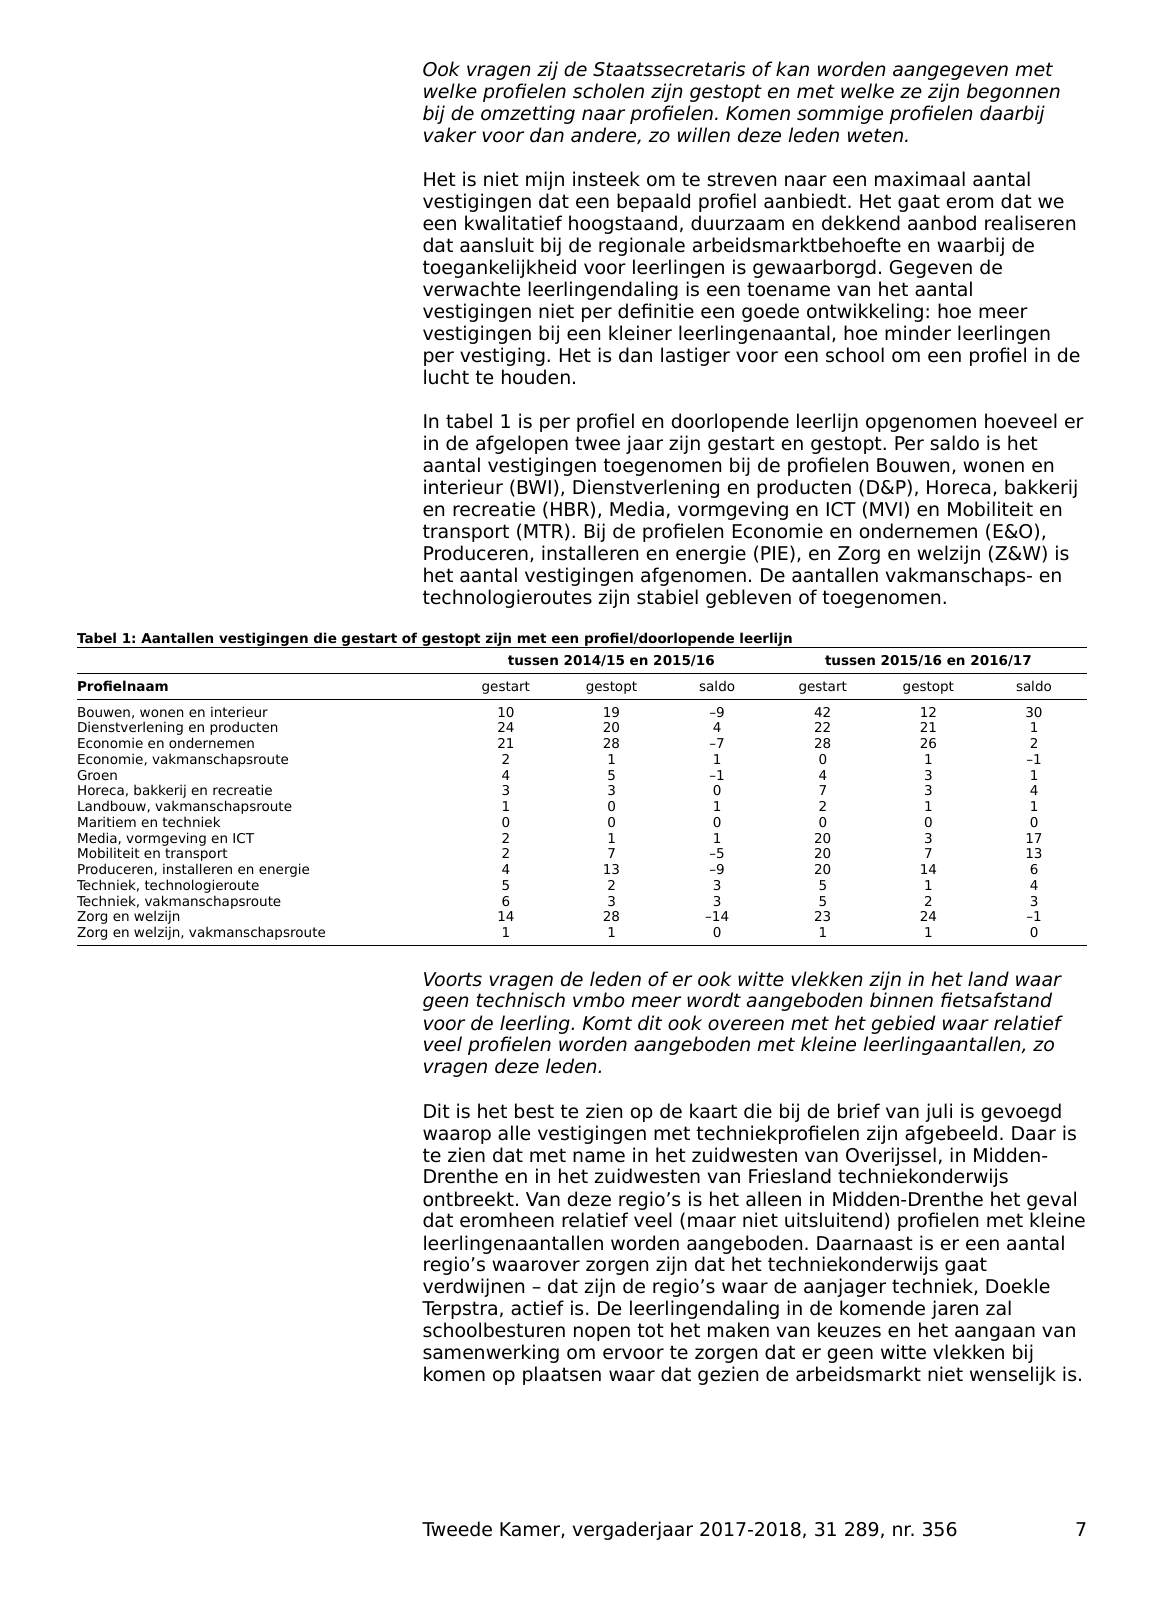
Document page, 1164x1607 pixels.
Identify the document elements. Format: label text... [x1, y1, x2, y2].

table_cell 1 [981, 720, 1087, 736]
table_cell 14 [453, 909, 558, 925]
table_cell [77, 648, 453, 673]
table_cell 4 [453, 768, 558, 783]
table_cell 0 [981, 815, 1087, 830]
table_cell Bouwen, wonen en interieur [77, 700, 453, 720]
table_cell 26 [875, 736, 981, 752]
table_cell 14 [875, 862, 981, 878]
table_cell 1 [770, 925, 875, 945]
table_cell Mobiliteit en transport [77, 846, 453, 862]
table_cell 3 [664, 893, 770, 909]
table_cell 1 [981, 768, 1087, 783]
table_cell 1 [559, 925, 664, 945]
table_cell 1 [559, 830, 664, 846]
table_cell 3 [875, 830, 981, 846]
table_cell gestart [770, 674, 875, 699]
table_cell 6 [981, 862, 1087, 878]
table_cell 3 [559, 783, 664, 799]
table_cell Maritiem en techniek [77, 815, 453, 830]
table_cell 1 [981, 799, 1087, 815]
table_cell 2 [453, 830, 558, 846]
table_cell 3 [453, 783, 558, 799]
table_cell 7 [559, 846, 664, 862]
table_cell 17 [981, 830, 1087, 846]
table_cell 20 [770, 830, 875, 846]
table_cell 2 [453, 752, 558, 767]
table_cell Economie en ondernemen [77, 736, 453, 752]
table_cell 0 [664, 783, 770, 799]
table_cell 4 [770, 768, 875, 783]
table_cell 13 [559, 862, 664, 878]
table_cell 24 [875, 909, 981, 925]
table_cell 1 [664, 799, 770, 815]
table_cell Landbouw, vakmanschapsroute [77, 799, 453, 815]
table_cell Zorg en welzijn [77, 909, 453, 925]
table_cell Economie, vakmanschapsroute [77, 752, 453, 767]
table_cell –9 [664, 862, 770, 878]
table_cell 22 [770, 720, 875, 736]
table_cell –1 [981, 909, 1087, 925]
table_cell 23 [770, 909, 875, 925]
table_cell 0 [770, 752, 875, 767]
table_cell 1 [664, 830, 770, 846]
table_cell 28 [559, 736, 664, 752]
text In tabel 1 is per profiel en doorlopende leerlijn opgenomen hoeveel er in de afgelopen twee jaar zijn gestart en gestopt. Per saldo is het aantal vestigingen toegenomen bij de profielen Bouwen, wonen en interieur (BWI), Dienstverlening en producten (D&P), Horeca, bakkerij en recreatie (HBR), Media, vormgeving en ICT (MVI) en Mobiliteit en transport (MTR). Bij de profielen Economie en ondernemen (E&O), Produceren, installeren en energie (PIE), en Zorg en welzijn (Z&W) is het aantal vestigingen afgenomen. De aantallen vakmanschaps- en technologieroutes zijn stabiel gebleven of toegenomen. [422, 411, 1087, 609]
table_cell 5 [770, 893, 875, 909]
table_cell 3 [875, 768, 981, 783]
table_cell –7 [664, 736, 770, 752]
table_cell 13 [981, 846, 1087, 862]
table_cell 10 [453, 700, 558, 720]
table_cell Profielnaam [77, 674, 453, 699]
table_cell tussen 2015/16 en 2016/17 [770, 648, 1087, 673]
table_cell 3 [559, 893, 664, 909]
table_cell –9 [664, 700, 770, 720]
table_cell 0 [875, 815, 981, 830]
table_cell 7 [770, 783, 875, 799]
table_cell saldo [664, 674, 770, 699]
table_cell 28 [559, 909, 664, 925]
table_cell 21 [453, 736, 558, 752]
table_cell 0 [664, 925, 770, 945]
table_cell 20 [770, 862, 875, 878]
table_cell 42 [770, 700, 875, 720]
table_cell 20 [770, 846, 875, 862]
table_cell 0 [770, 815, 875, 830]
table_cell 7 [875, 846, 981, 862]
table_cell 0 [559, 799, 664, 815]
table_cell 12 [875, 700, 981, 720]
table_cell 4 [981, 783, 1087, 799]
table_cell gestopt [875, 674, 981, 699]
table_cell 5 [770, 878, 875, 893]
table_cell Techniek, vakmanschapsroute [77, 893, 453, 909]
table_cell 19 [559, 700, 664, 720]
table_cell 1 [875, 752, 981, 767]
table_cell Zorg en welzijn, vakmanschapsroute [77, 925, 453, 945]
table_cell Horeca, bakkerij en recreatie [77, 783, 453, 799]
table_cell 3 [875, 783, 981, 799]
table_cell 2 [453, 846, 558, 862]
table_cell –1 [664, 768, 770, 783]
table_cell 2 [981, 736, 1087, 752]
table_cell 4 [453, 862, 558, 878]
table_cell 3 [981, 893, 1087, 909]
text Dit is het best te zien op de kaart die bij de brief van juli is gevoegd waarop alle vestigingen met techniekprofielen zijn afgebeeld. Daar is te zien dat met name in het zuidwesten van Overijssel, in Midden-Drenthe en in het zuidwesten van Friesland techniekonderwijs ontbreekt. Van deze regio’s is het alleen in Midden-Drenthe het geval dat eromheen relatief veel (maar niet uitsluitend) profielen met kleine leerlingenaantallen worden aangeboden. Daarnaast is er een aantal regio’s waarover zorgen zijn dat het techniekonderwijs gaat verdwijnen – dat zijn de regio’s waar de aanjager techniek, Doekle Terpstra, actief is. De leerlingendaling in de komende jaren zal schoolbesturen nopen tot het maken van keuzes en het aangaan van samenwerking om ervoor te zorgen dat er geen witte vlekken bij komen op plaatsen waar dat gezien de arbeidsmarkt niet wenselijk is. [422, 1101, 1087, 1386]
table_cell 24 [453, 720, 558, 736]
table_cell tussen 2014/15 en 2015/16 [453, 648, 770, 673]
table_cell 0 [664, 815, 770, 830]
table_cell 1 [664, 752, 770, 767]
table_cell 2 [875, 893, 981, 909]
table_cell 1 [875, 799, 981, 815]
table_cell 5 [559, 768, 664, 783]
table_cell 0 [981, 925, 1087, 945]
table_cell 1 [875, 878, 981, 893]
table_cell Dienstverlening en producten [77, 720, 453, 736]
table_cell 1 [559, 752, 664, 767]
table_cell –1 [981, 752, 1087, 767]
table_header Tabel 1: Aantallen vestigingen die gestart of gestopt zijn met een profiel/doorlopende leerlijn [77, 631, 1087, 647]
table_cell 1 [453, 799, 558, 815]
table_cell 1 [453, 925, 558, 945]
table_cell 0 [453, 815, 558, 830]
table_cell –14 [664, 909, 770, 925]
text Voorts vragen de leden of er ook witte vlekken zijn in het land waar geen technisch vmbo meer wordt aangeboden binnen fietsafstand voor de leerling. Komt dit ook overeen met het gebied waar relatief veel profielen worden aangeboden met kleine leerlingaantallen, zo vragen deze leden. [422, 968, 1087, 1078]
table_cell gestopt [559, 674, 664, 699]
table_cell 1 [875, 925, 981, 945]
table_cell 5 [453, 878, 558, 893]
table_cell 3 [664, 878, 770, 893]
table_cell 6 [453, 893, 558, 909]
table_cell gestart [453, 674, 558, 699]
table_cell Media, vormgeving en ICT [77, 830, 453, 846]
table_cell 2 [559, 878, 664, 893]
table_cell 28 [770, 736, 875, 752]
text Het is niet mijn insteek om te streven naar een maximaal aantal vestigingen dat een bepaald profiel aanbiedt. Het gaat erom dat we een kwalitatief hoogstaand, duurzaam en dekkend aanbod realiseren dat aansluit bij de regionale arbeidsmarktbehoefte en waarbij de toegankelijkheid voor leerlingen is gewaarborgd. Gegeven de verwachte leerlingendaling is een toename van het aantal vestigingen niet per definitie een goede ontwikkeling: hoe meer vestigingen bij een kleiner leerlingenaantal, hoe minder leerlingen per vestiging. Het is dan lastiger voor een school om een profiel in de lucht te houden. [422, 169, 1087, 389]
table_cell 2 [770, 799, 875, 815]
table_cell 0 [559, 815, 664, 830]
table_cell Produceren, installeren en energie [77, 862, 453, 878]
table_cell 30 [981, 700, 1087, 720]
table_cell 21 [875, 720, 981, 736]
table_cell 4 [664, 720, 770, 736]
table_cell 20 [559, 720, 664, 736]
text Ook vragen zij de Staatssecretaris of kan worden aangegeven met welke profielen scholen zijn gestopt en met welke ze zijn begonnen bij de omzetting naar profielen. Komen sommige profielen daarbij vaker voor dan andere, zo willen deze leden weten. [422, 59, 1087, 147]
table_cell saldo [981, 674, 1087, 699]
table_cell –5 [664, 846, 770, 862]
table_cell Techniek, technologieroute [77, 878, 453, 893]
table_cell Groen [77, 768, 453, 783]
table_cell 4 [981, 878, 1087, 893]
